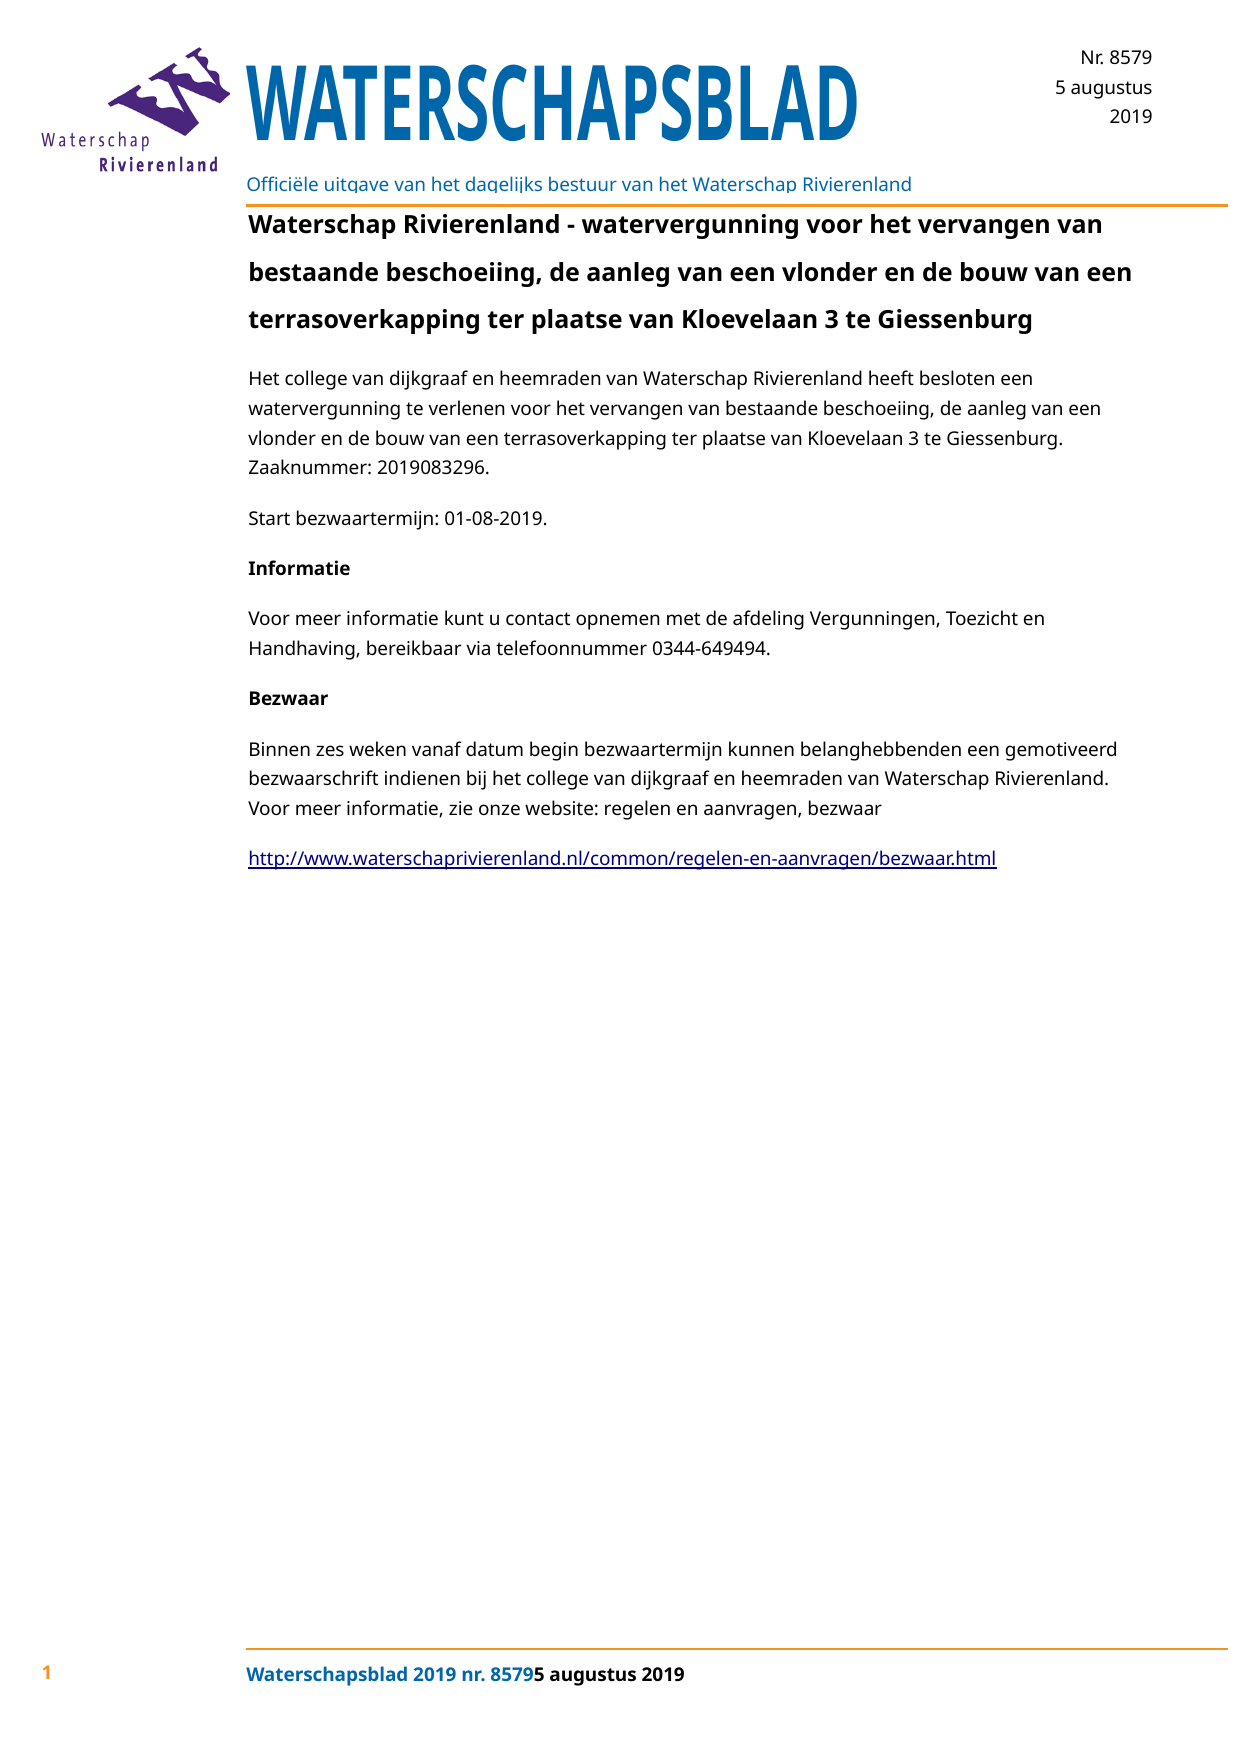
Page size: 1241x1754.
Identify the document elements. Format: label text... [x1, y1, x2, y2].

text Bezwaar [248, 686, 1152, 711]
text Binnen zes weken vanaf datum begin bezwaartermijn kunnen belanghebbenden een gemotiveerd bezwaarschrift indienen bij het college van dijkgraaf en heemraden van Waterschap Rivierenland. Voor meer informatie, zie onze website: regelen en aanvragen, bezwaar [248, 736, 1152, 821]
text Informatie [248, 555, 1152, 581]
text http://www.waterschaprivierenland.nl/common/regelen-en-aanvragen/bezwaar.html [248, 846, 1152, 871]
text Voor meer informatie kunt u contact opnemen met de afdeling Vergunningen, Toezicht en Handhaving, bereikbaar via telefoonnummer 0344-649494. [248, 606, 1152, 661]
picture [41, 47, 231, 172]
text Start bezwaartermijn: 01-08-2019. [248, 505, 1152, 530]
text Het college van dijkgraaf en heemraden van Waterschap Rivierenland heeft besloten een watervergunning te verlenen voor het vervangen van bestaande beschoeiing, de aanleg van een vlonder en de bouw van een terrasoverkapping ter plaatse van Kloevelaan 3 te Giessenburg. Zaaknummer: 2019083296. [248, 366, 1152, 480]
text Waterschap Rivierenland - watervergunning voor het vervangen van bestaande beschoeiing, de aanleg van een vlonder en de bouw van een terrasoverkapping ter plaatse van Kloevelaan 3 te Giessenburg [248, 207, 1152, 336]
